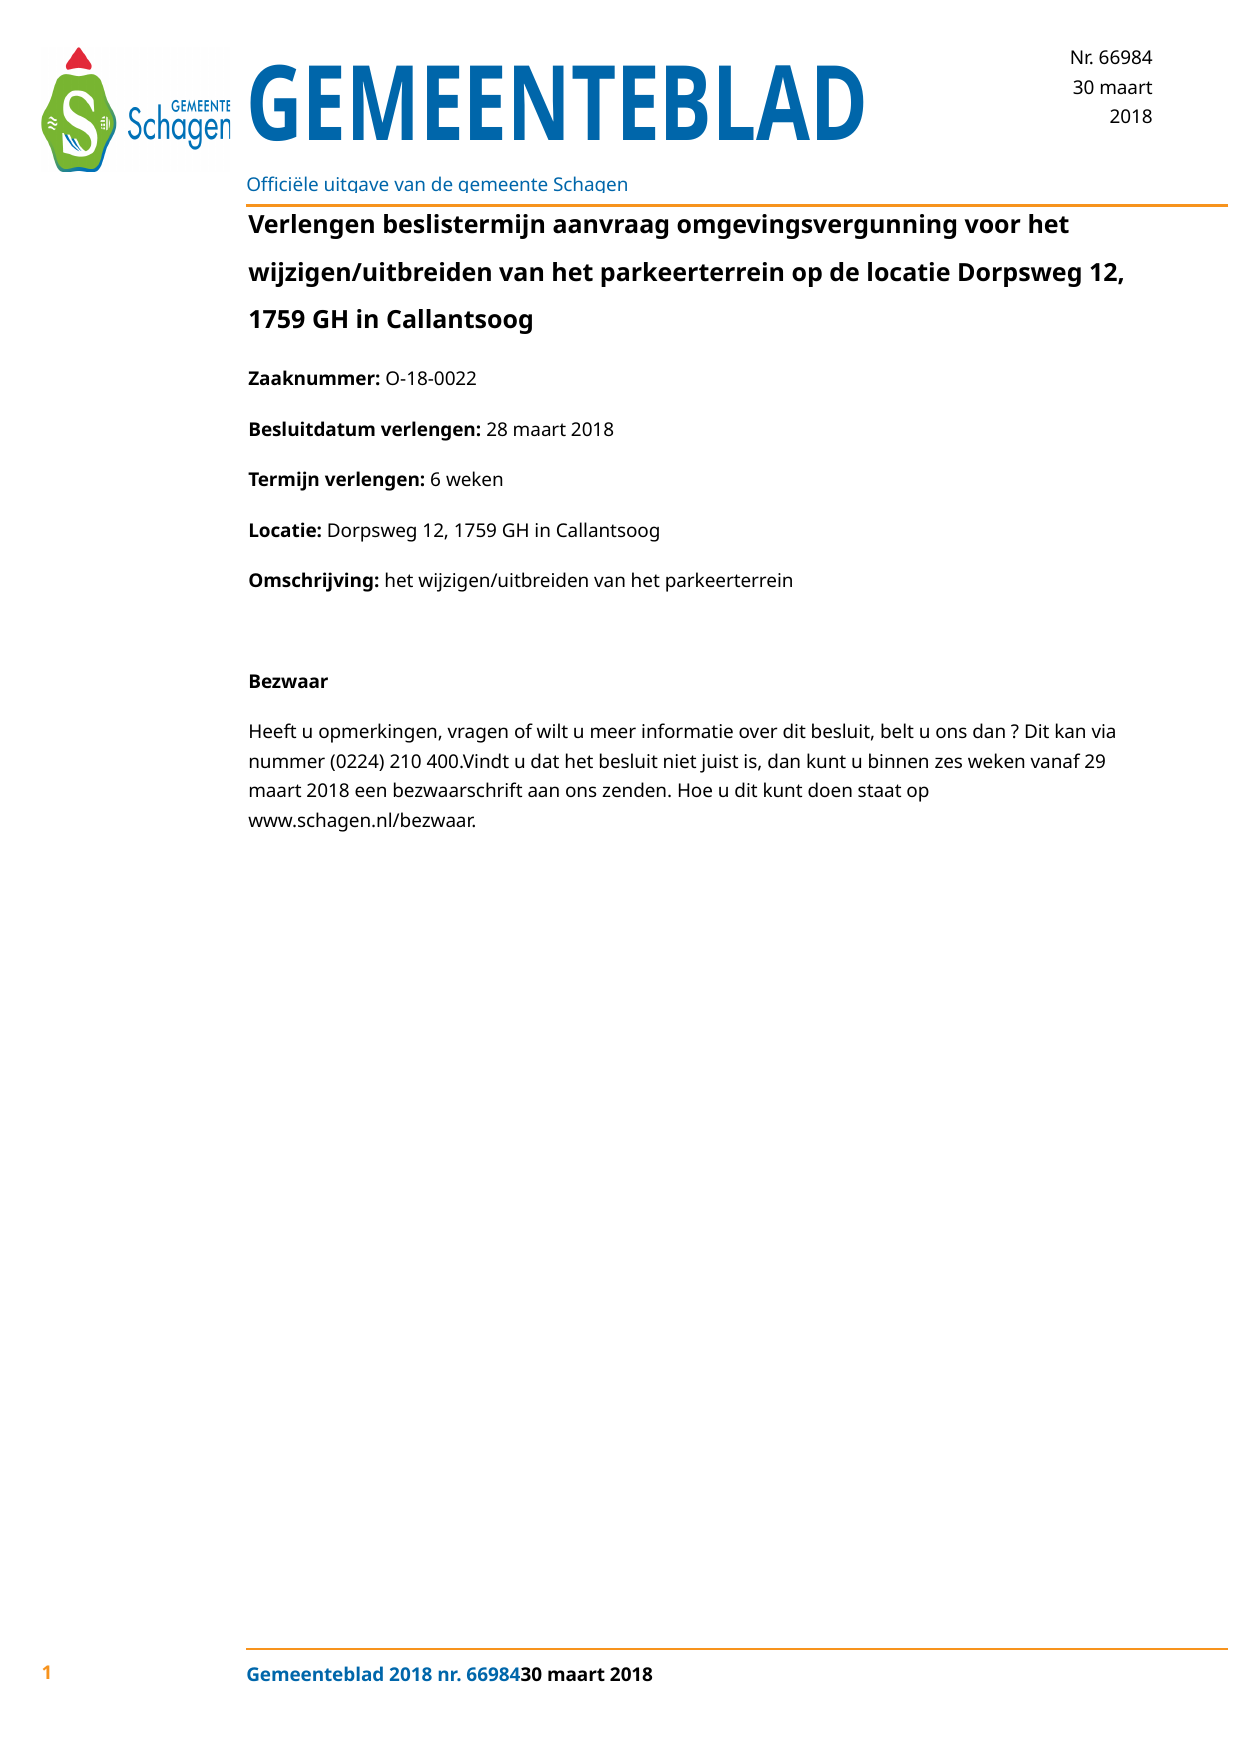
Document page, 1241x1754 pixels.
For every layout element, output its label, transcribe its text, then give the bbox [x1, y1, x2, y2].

picture [41, 47, 231, 172]
text Omschrijving: het wijzigen/uitbreiden van het parkeerterrein [248, 567, 1152, 593]
text Bezwaar [248, 668, 1152, 694]
text Zaaknummer: O-18-0022 [248, 366, 1152, 391]
text Besluitdatum verlengen: 28 maart 2018 [248, 416, 1152, 442]
text Termijn verlengen: 6 weken [248, 466, 1152, 492]
text Locatie: Dorpsweg 12, 1759 GH in Callantsoog [248, 517, 1152, 542]
text Verlengen beslistermijn aanvraag omgevingsvergunning voor het wijzigen/uitbreiden van het parkeerterrein op de locatie Dorpsweg 12, 1759 GH in Callantsoog [248, 207, 1152, 336]
text Heeft u opmerkingen, vragen of wilt u meer informatie over dit besluit, belt u ons dan ? Dit kan via nummer (0224) 210 400.Vindt u dat het besluit niet juist is, dan kunt u binnen zes weken vanaf 29 maart 2018 een bezwaarschrift aan ons zenden. Hoe u dit kunt doen staat op www.schagen.nl/bezwaar. [248, 718, 1152, 833]
